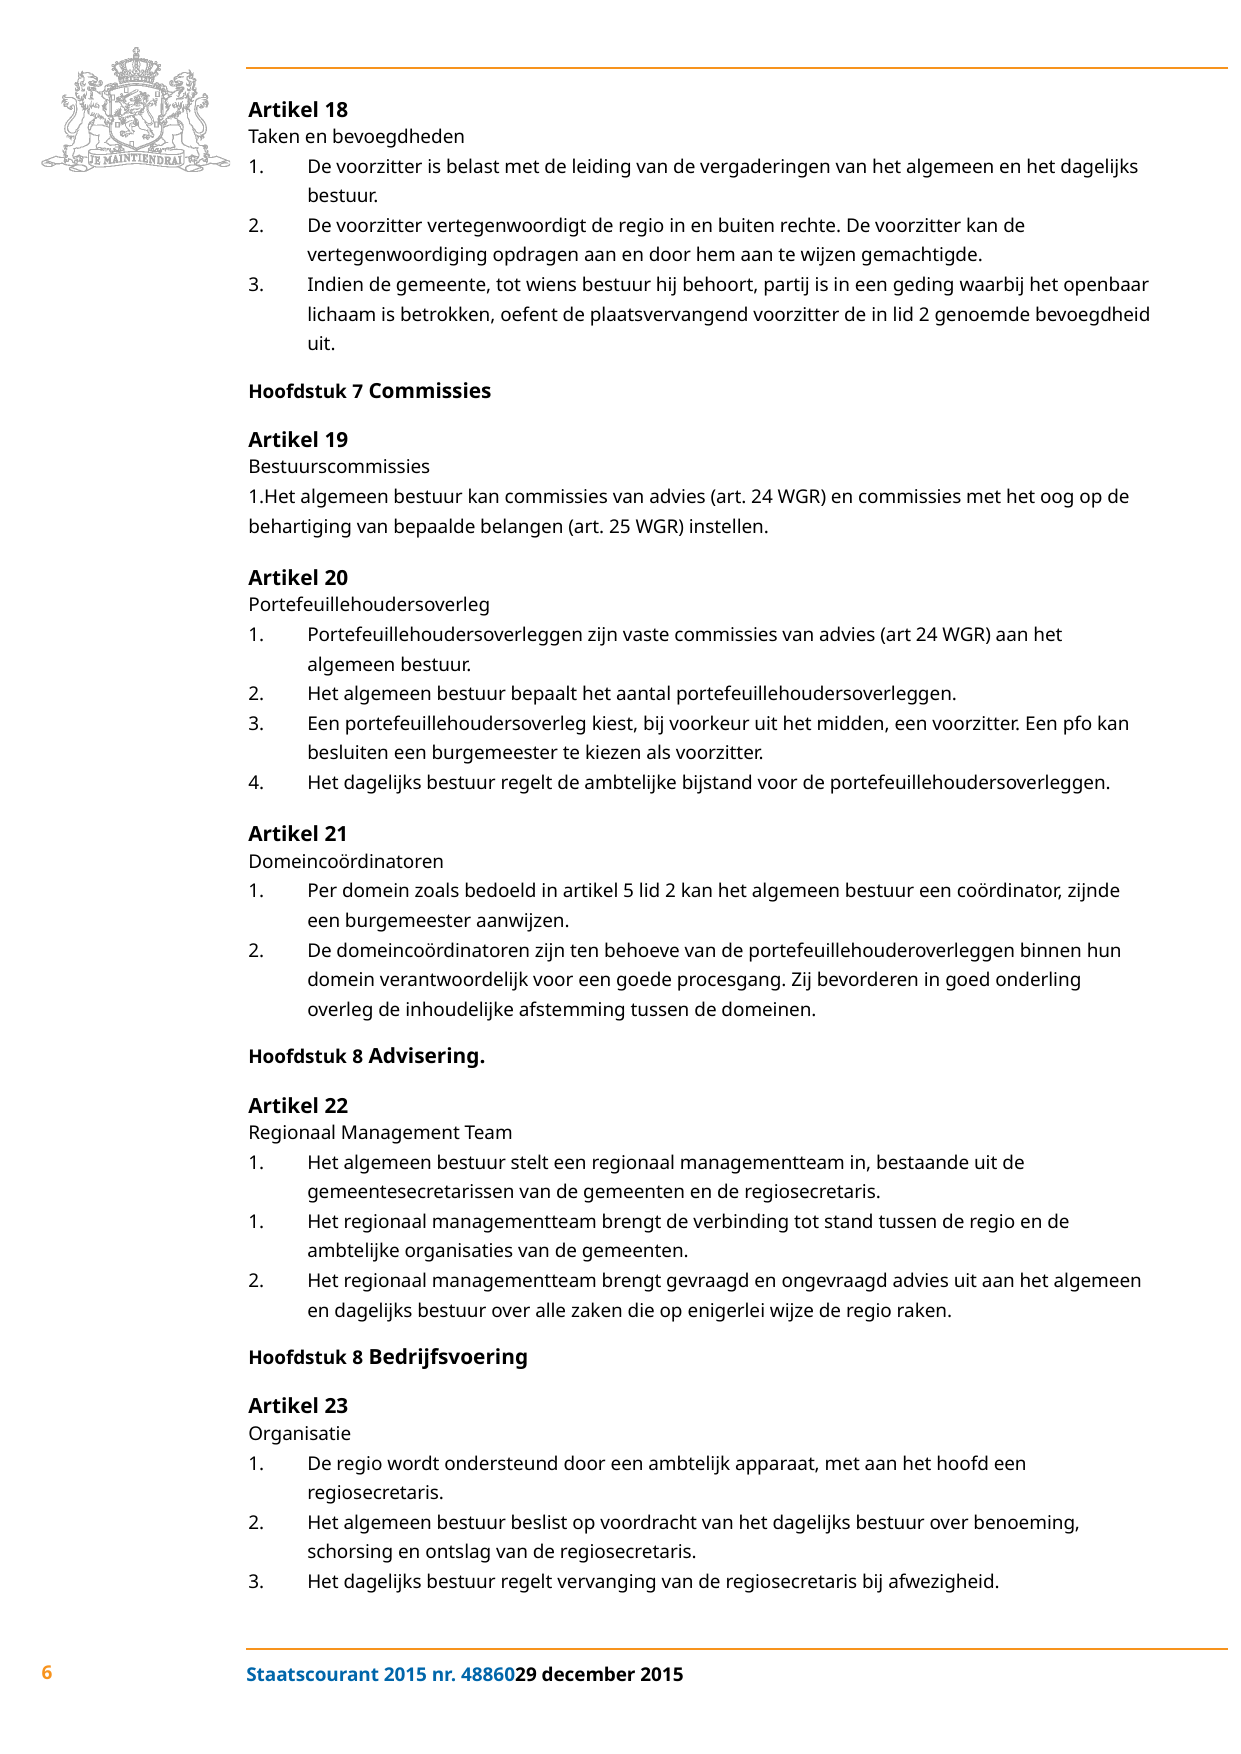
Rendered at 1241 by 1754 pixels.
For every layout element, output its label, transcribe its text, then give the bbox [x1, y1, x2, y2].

text Artikel 19 [248, 425, 1152, 454]
text Hoofdstuk 8 Advisering. [248, 1042, 1152, 1070]
text Artikel 21 [248, 819, 1152, 848]
list Het algemeen bestuur stelt een regionaal managementteam in, bestaande uit de gemeentesecretarissen van de gemeenten en de regiosecretaris. [248, 1149, 1152, 1204]
list Het dagelijks bestuur regelt vervanging van de regiosecretaris bij afwezigheid. [248, 1568, 1152, 1594]
list Indien de gemeente, tot wiens bestuur hij behoort, partij is in een geding waarbij het openbaar lichaam is betrokken, oefent de plaatsvervangend voorzitter de in lid 2 genoemde bevoegdheid uit. [248, 271, 1152, 356]
list Portefeuillehoudersoverleggen zijn vaste commissies van advies (art 24 WGR) aan het algemeen bestuur. [248, 621, 1152, 677]
list Een portefeuillehoudersoverleg kiest, bij voorkeur uit het midden, een voorzitter. Een pfo kan besluiten een burgemeester te kiezen als voorzitter. [248, 710, 1152, 765]
text Hoofdstuk 8 Bedrijfsvoering [248, 1342, 1152, 1371]
text Artikel 20 [248, 563, 1152, 592]
text Artikel 18 [248, 95, 1152, 123]
list Het algemeen bestuur bepaalt het aantal portefeuillehoudersoverleggen. [248, 680, 1152, 706]
text Bestuurscommissies [248, 454, 1152, 479]
text Domeincoördinatoren [248, 848, 1152, 874]
text Regionaal Management Team [248, 1119, 1152, 1145]
picture [41, 47, 231, 172]
text Artikel 22 [248, 1091, 1152, 1119]
list Het regionaal managementteam brengt de verbinding tot stand tussen de regio en de ambtelijke organisaties van de gemeenten. [248, 1208, 1152, 1263]
text Organisatie [248, 1420, 1152, 1446]
list De voorzitter vertegenwoordigt de regio in en buiten rechte. De voorzitter kan de vertegenwoordiging opdragen aan en door hem aan te wijzen gemachtigde. [248, 212, 1152, 267]
list Het dagelijks bestuur regelt de ambtelijke bijstand voor de portefeuillehoudersoverleggen. [248, 769, 1152, 795]
text Hoofdstuk 7 Commissies [248, 376, 1152, 404]
text Portefeuillehoudersoverleg [248, 592, 1152, 617]
list Het algemeen bestuur beslist op voordracht van het dagelijks bestuur over benoeming, schorsing en ontslag van de regiosecretaris. [248, 1509, 1152, 1564]
list De regio wordt ondersteund door een ambtelijk apparaat, met aan het hoofd een regiosecretaris. [248, 1450, 1152, 1505]
list Per domein zoals bedoeld in artikel 5 lid 2 kan het algemeen bestuur een coördinator, zijnde een burgemeester aanwijzen. [248, 878, 1152, 933]
text Taken en bevoegdheden [248, 123, 1152, 149]
list De voorzitter is belast met de leiding van de vergaderingen van het algemeen en het dagelijks bestuur. [248, 153, 1152, 208]
text 1.Het algemeen bestuur kan commissies van advies (art. 24 WGR) en commissies met het oog op de behartiging van bepaalde belangen (art. 25 WGR) instellen. [248, 483, 1152, 538]
list Het regionaal managementteam brengt gevraagd en ongevraagd advies uit aan het algemeen en dagelijks bestuur over alle zaken die op enigerlei wijze de regio raken. [248, 1267, 1152, 1322]
text Artikel 23 [248, 1392, 1152, 1420]
list De domeincoördinatoren zijn ten behoeve van de portefeuillehouderoverleggen binnen hun domein verantwoordelijk voor een goede procesgang. Zij bevorderen in goed onderling overleg de inhoudelijke afstemming tussen de domeinen. [248, 937, 1152, 1022]
